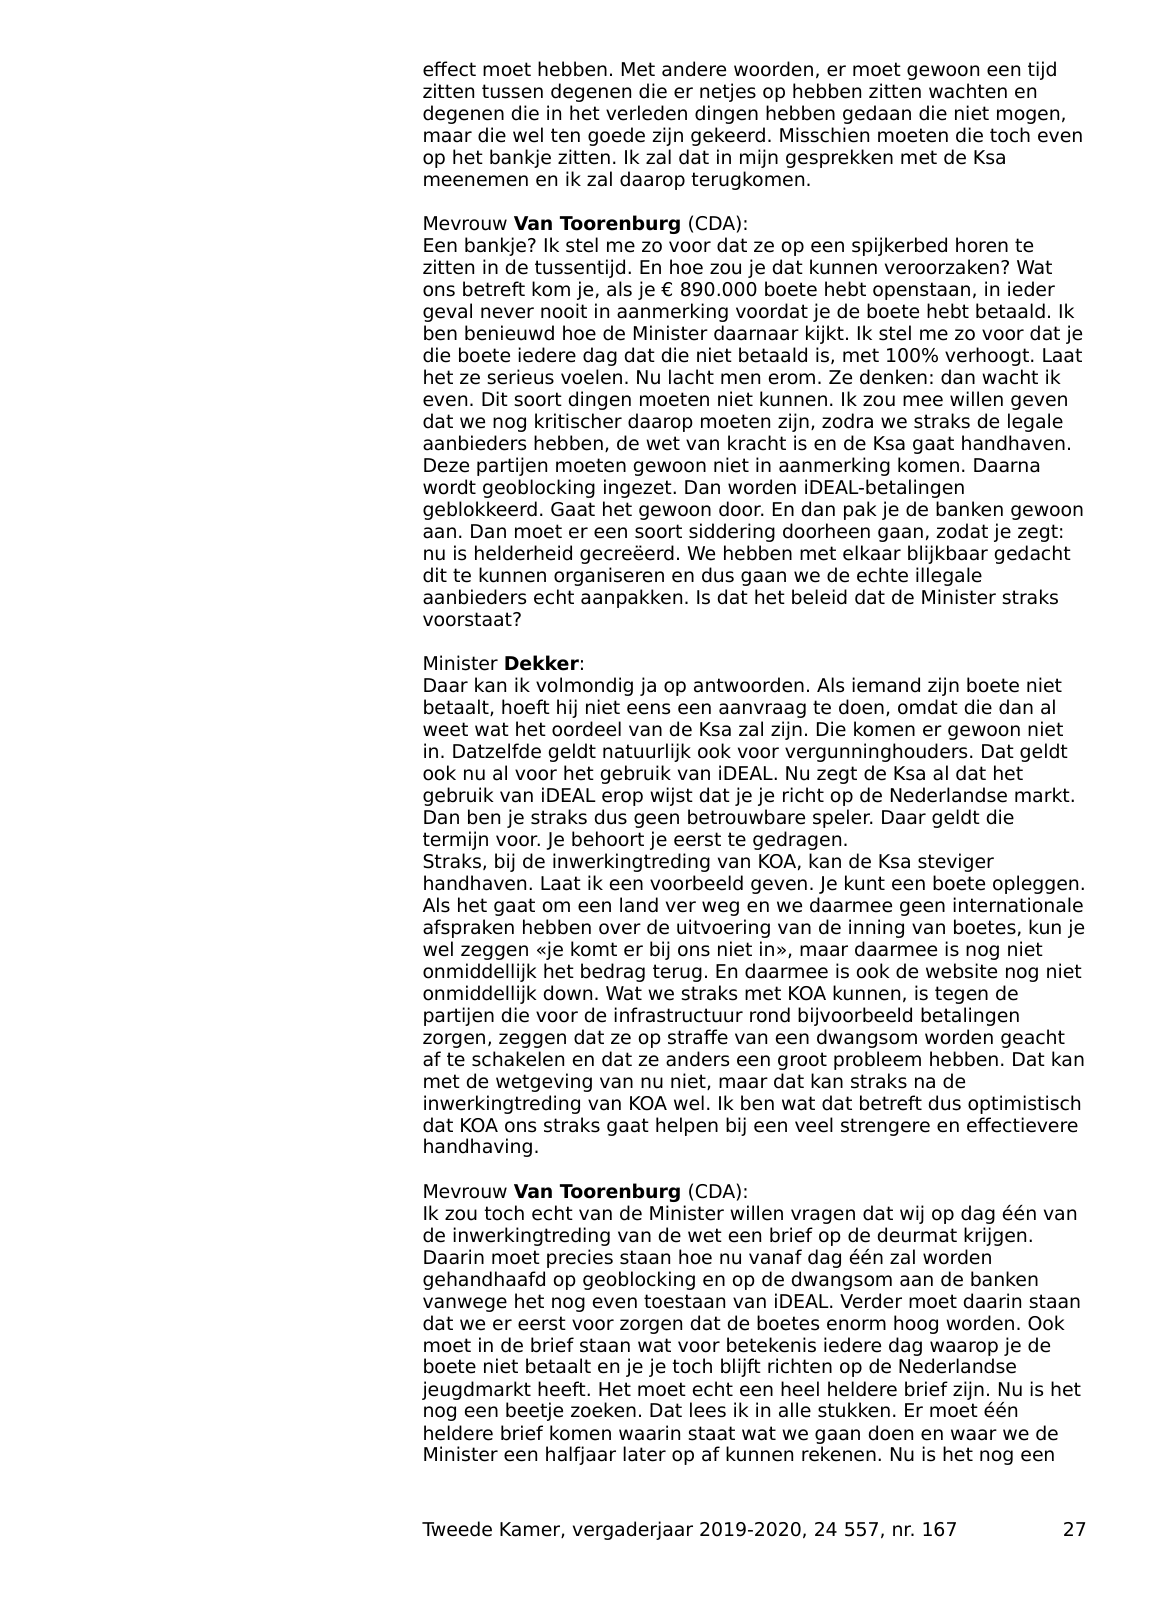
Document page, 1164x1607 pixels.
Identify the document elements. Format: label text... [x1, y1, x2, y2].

text Straks, bij de inwerkingtreding van KOA, kan de Ksa steviger handhaven. Laat ik een voorbeeld geven. Je kunt een boete opleggen. Als het gaat om een land ver weg en we daarmee geen internationale afspraken hebben over de uitvoering van de inning van boetes, kun je wel zeggen «je komt er bij ons niet in», maar daarmee is nog niet onmiddellijk het bedrag terug. En daarmee is ook de website nog niet onmiddellijk down. Wat we straks met KOA kunnen, is tegen de partijen die voor de infrastructuur rond bijvoorbeeld betalingen zorgen, zeggen dat ze op straffe van een dwangsom worden geacht af te schakelen en dat ze anders een groot probleem hebben. Dat kan met de wetgeving van nu niet, maar dat kan straks na de inwerkingtreding van KOA wel. Ik ben wat dat betreft dus optimistisch dat KOA ons straks gaat helpen bij een veel strengere en effectievere handhaving. [422, 851, 1087, 1158]
text Daar kan ik volmondig ja op antwoorden. Als iemand zijn boete niet betaalt, hoeft hij niet eens een aanvraag te doen, omdat die dan al weet wat het oordeel van de Ksa zal zijn. Die komen er gewoon niet in. Datzelfde geldt natuurlijk ook voor vergunninghouders. Dat geldt ook nu al voor het gebruik van iDEAL. Nu zegt de Ksa al dat het gebruik van iDEAL erop wijst dat je je richt op de Nederlandse markt. Dan ben je straks dus geen betrouwbare speler. Daar geldt die termijn voor. Je behoort je eerst te gedragen. [422, 675, 1087, 851]
text Ik zou toch echt van de Minister willen vragen dat wij op dag één van de inwerkingtreding van de wet een brief op de deurmat krijgen. Daarin moet precies staan hoe nu vanaf dag één zal worden gehandhaafd op geoblocking en op de dwangsom aan de banken vanwege het nog even toestaan van iDEAL. Verder moet daarin staan dat we er eerst voor zorgen dat de boetes enorm hoog worden. Ook moet in de brief staan wat voor betekenis iedere dag waarop je de boete niet betaalt en je je toch blijft richten op de Nederlandse jeugdmarkt heeft. Het moet echt een heel heldere brief zijn. Nu is het nog een beetje zoeken. Dat lees ik in alle stukken. Er moet één heldere brief komen waarin staat wat we gaan doen en waar we de Minister een halfjaar later op af kunnen rekenen. Nu is het nog een [422, 1203, 1087, 1466]
text Mevrouw Van Toorenburg (CDA): [422, 213, 1087, 235]
text effect moet hebben. Met andere woorden, er moet gewoon een tijd zitten tussen degenen die er netjes op hebben zitten wachten en degenen die in het verleden dingen hebben gedaan die niet mogen, maar die wel ten goede zijn gekeerd. Misschien moeten die toch even op het bankje zitten. Ik zal dat in mijn gesprekken met de Ksa meenemen en ik zal daarop terugkomen. [422, 59, 1087, 191]
text Mevrouw Van Toorenburg (CDA): [422, 1181, 1087, 1203]
text Een bankje? Ik stel me zo voor dat ze op een spijkerbed horen te zitten in de tussentijd. En hoe zou je dat kunnen veroorzaken? Wat ons betreft kom je, als je € 890.000 boete hebt openstaan, in ieder geval never nooit in aanmerking voordat je de boete hebt betaald. Ik ben benieuwd hoe de Minister daarnaar kijkt. Ik stel me zo voor dat je die boete iedere dag dat die niet betaald is, met 100% verhoogt. Laat het ze serieus voelen. Nu lacht men erom. Ze denken: dan wacht ik even. Dit soort dingen moeten niet kunnen. Ik zou mee willen geven dat we nog kritischer daarop moeten zijn, zodra we straks de legale aanbieders hebben, de wet van kracht is en de Ksa gaat handhaven. Deze partijen moeten gewoon niet in aanmerking komen. Daarna wordt geoblocking ingezet. Dan worden iDEAL-betalingen geblokkeerd. Gaat het gewoon door. En dan pak je de banken gewoon aan. Dan moet er een soort siddering doorheen gaan, zodat je zegt: nu is helderheid gecreëerd. We hebben met elkaar blijkbaar gedacht dit te kunnen organiseren en dus gaan we de echte illegale aanbieders echt aanpakken. Is dat het beleid dat de Minister straks voorstaat? [422, 235, 1087, 631]
text Minister Dekker: [422, 653, 1087, 675]
